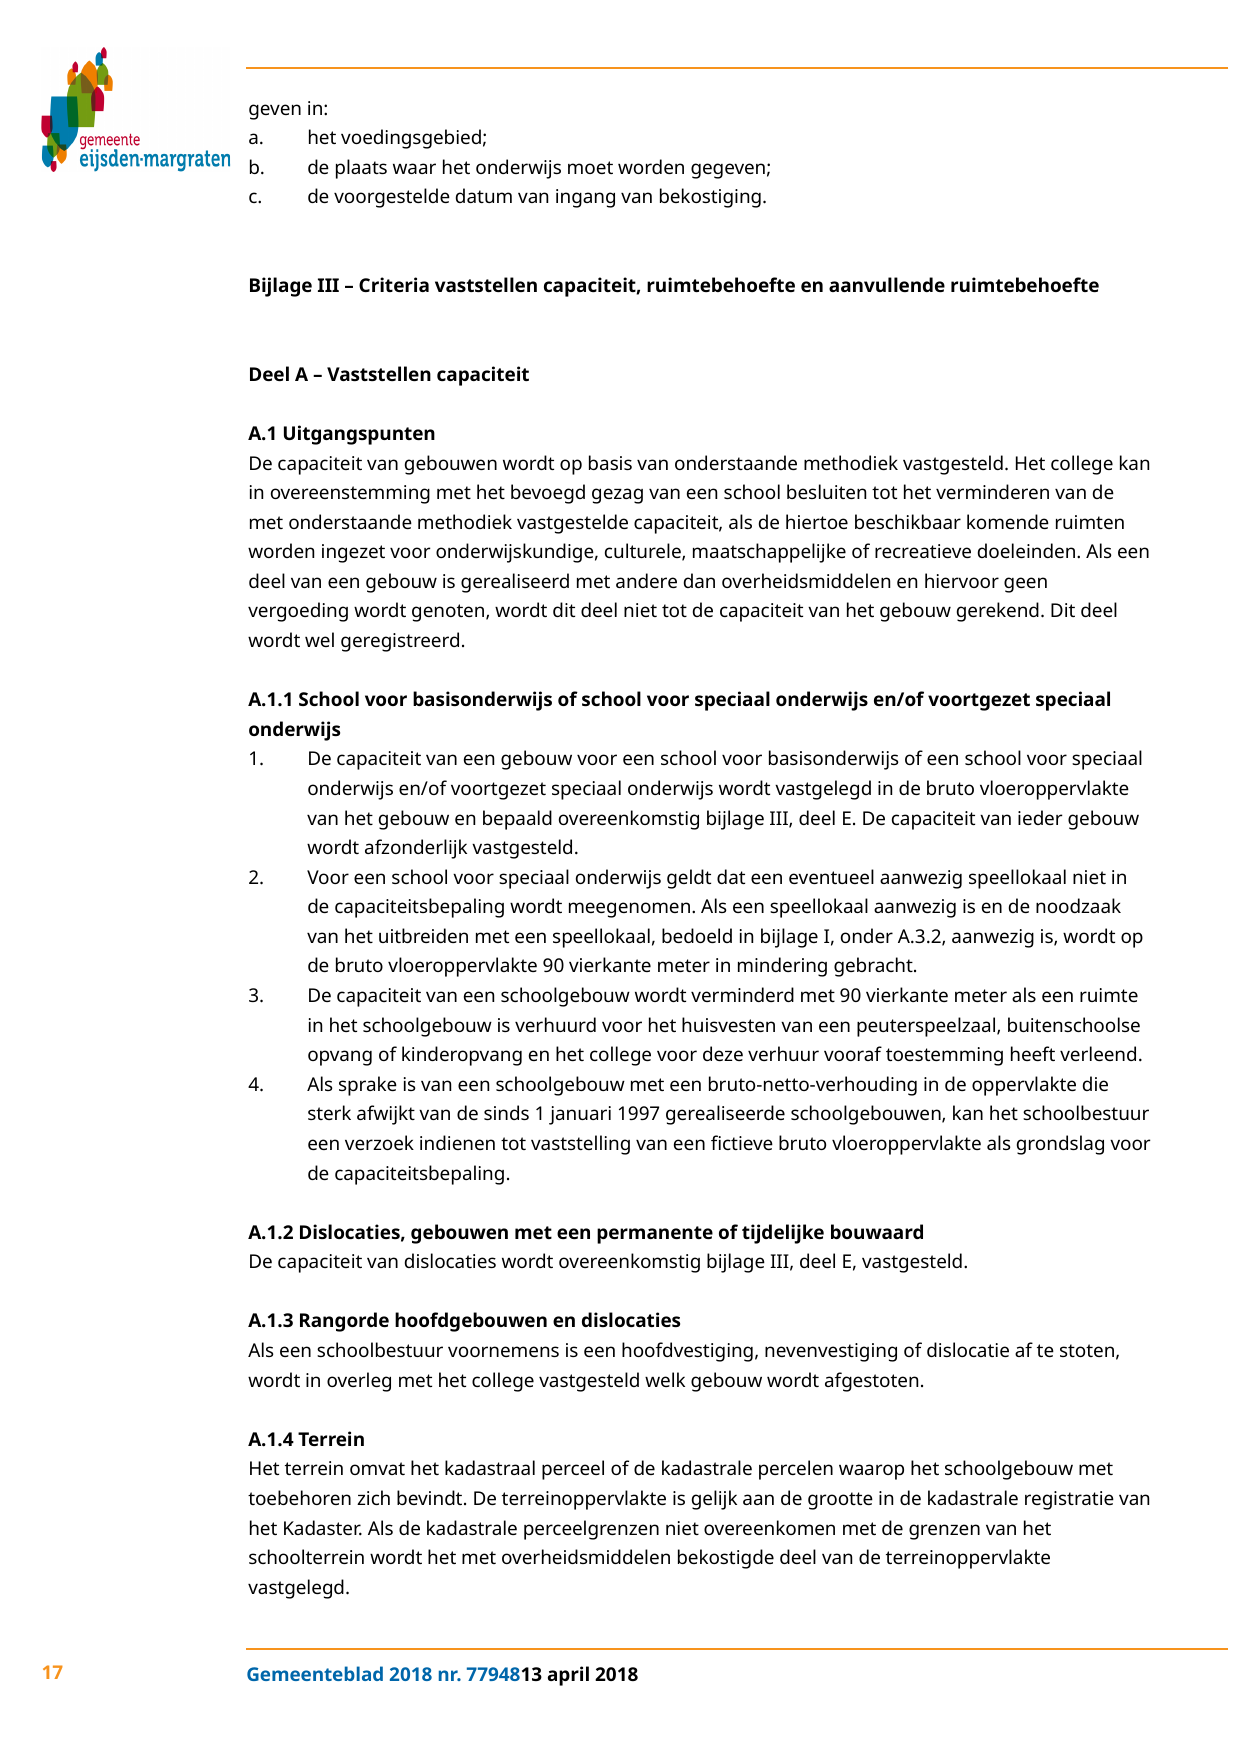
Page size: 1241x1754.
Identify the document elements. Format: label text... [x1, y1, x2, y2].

text De capaciteit van dislocaties wordt overeenkomstig bijlage III, deel E, vastgesteld. [248, 1248, 1152, 1274]
list Als sprake is van een schoolgebouw met een bruto-netto-verhouding in de oppervlakte die sterk afwijkt van de sinds 1 januari 1997 gerealiseerde schoolgebouwen, kan het schoolbestuur een verzoek indienen tot vaststelling van een fictieve bruto vloeroppervlakte als grondslag voor de capaciteitsbepaling. [248, 1071, 1152, 1186]
text Deel A – Vaststellen capaciteit [248, 361, 1152, 387]
text Als een schoolbestuur voornemens is een hoofdvestiging, nevenvestiging of dislocatie af te stoten, wordt in overleg met het college vastgesteld welk gebouw wordt afgestoten. [248, 1337, 1152, 1393]
picture [41, 47, 231, 172]
text Bijlage III – Criteria vaststellen capaciteit, ruimtebehoefte en aanvullende ruimtebehoefte [248, 272, 1152, 298]
list de voorgestelde datum van ingang van bekostiging. [248, 183, 1152, 209]
text A.1 Uitgangspunten [248, 420, 1152, 446]
text De capaciteit van gebouwen wordt op basis van onderstaande methodiek vastgesteld. Het college kan in overeenstemming met het bevoegd gezag van een school besluiten tot het verminderen van de met onderstaande methodiek vastgestelde capaciteit, als de hiertoe beschikbaar komende ruimten worden ingezet voor onderwijskundige, culturele, maatschappelijke of recreatieve doeleinden. Als een deel van een gebouw is gerealiseerd met andere dan overheidsmiddelen en hiervoor geen vergoeding wordt genoten, wordt dit deel niet tot de capaciteit van het gebouw gerekend. Dit deel wordt wel geregistreerd. [248, 450, 1152, 653]
text A.1.3 Rangorde hoofdgebouwen en dislocaties [248, 1308, 1152, 1333]
text geven in: [248, 95, 1152, 121]
text A.1.1 School voor basisonderwijs of school voor speciaal onderwijs en/of voortgezet speciaal onderwijs [248, 686, 1152, 742]
text A.1.4 Terrein [248, 1426, 1152, 1452]
list De capaciteit van een schoolgebouw wordt verminderd met 90 vierkante meter als een ruimte in het schoolgebouw is verhuurd voor het huisvesten van een peuterspeelzaal, buitenschoolse opvang of kinderopvang en het college voor deze verhuur vooraf toestemming heeft verleend. [248, 982, 1152, 1067]
list De capaciteit van een gebouw voor een school voor basisonderwijs of een school voor speciaal onderwijs en/of voortgezet speciaal onderwijs wordt vastgelegd in de bruto vloeroppervlakte van het gebouw en bepaald overeenkomstig bijlage III, deel E. De capaciteit van ieder gebouw wordt afzonderlijk vastgesteld. [248, 746, 1152, 860]
list Voor een school voor speciaal onderwijs geldt dat een eventueel aanwezig speellokaal niet in de capaciteitsbepaling wordt meegenomen. Als een speellokaal aanwezig is en de noodzaak van het uitbreiden met een speellokaal, bedoeld in bijlage I, onder A.3.2, aanwezig is, wordt op de bruto vloeroppervlakte 90 vierkante meter in mindering gebracht. [248, 864, 1152, 978]
list het voedingsgebied; [248, 124, 1152, 150]
text Het terrein omvat het kadastraal perceel of de kadastrale percelen waarop het schoolgebouw met toebehoren zich bevindt. De terreinoppervlakte is gelijk aan de grootte in de kadastrale registratie van het Kadaster. Als de kadastrale perceelgrenzen niet overeenkomen met de grenzen van het schoolterrein wordt het met overheidsmiddelen bekostigde deel van de terreinoppervlakte vastgelegd. [248, 1456, 1152, 1600]
text A.1.2 Dislocaties, gebouwen met een permanente of tijdelijke bouwaard [248, 1219, 1152, 1245]
list de plaats waar het onderwijs moet worden gegeven; [248, 154, 1152, 180]
